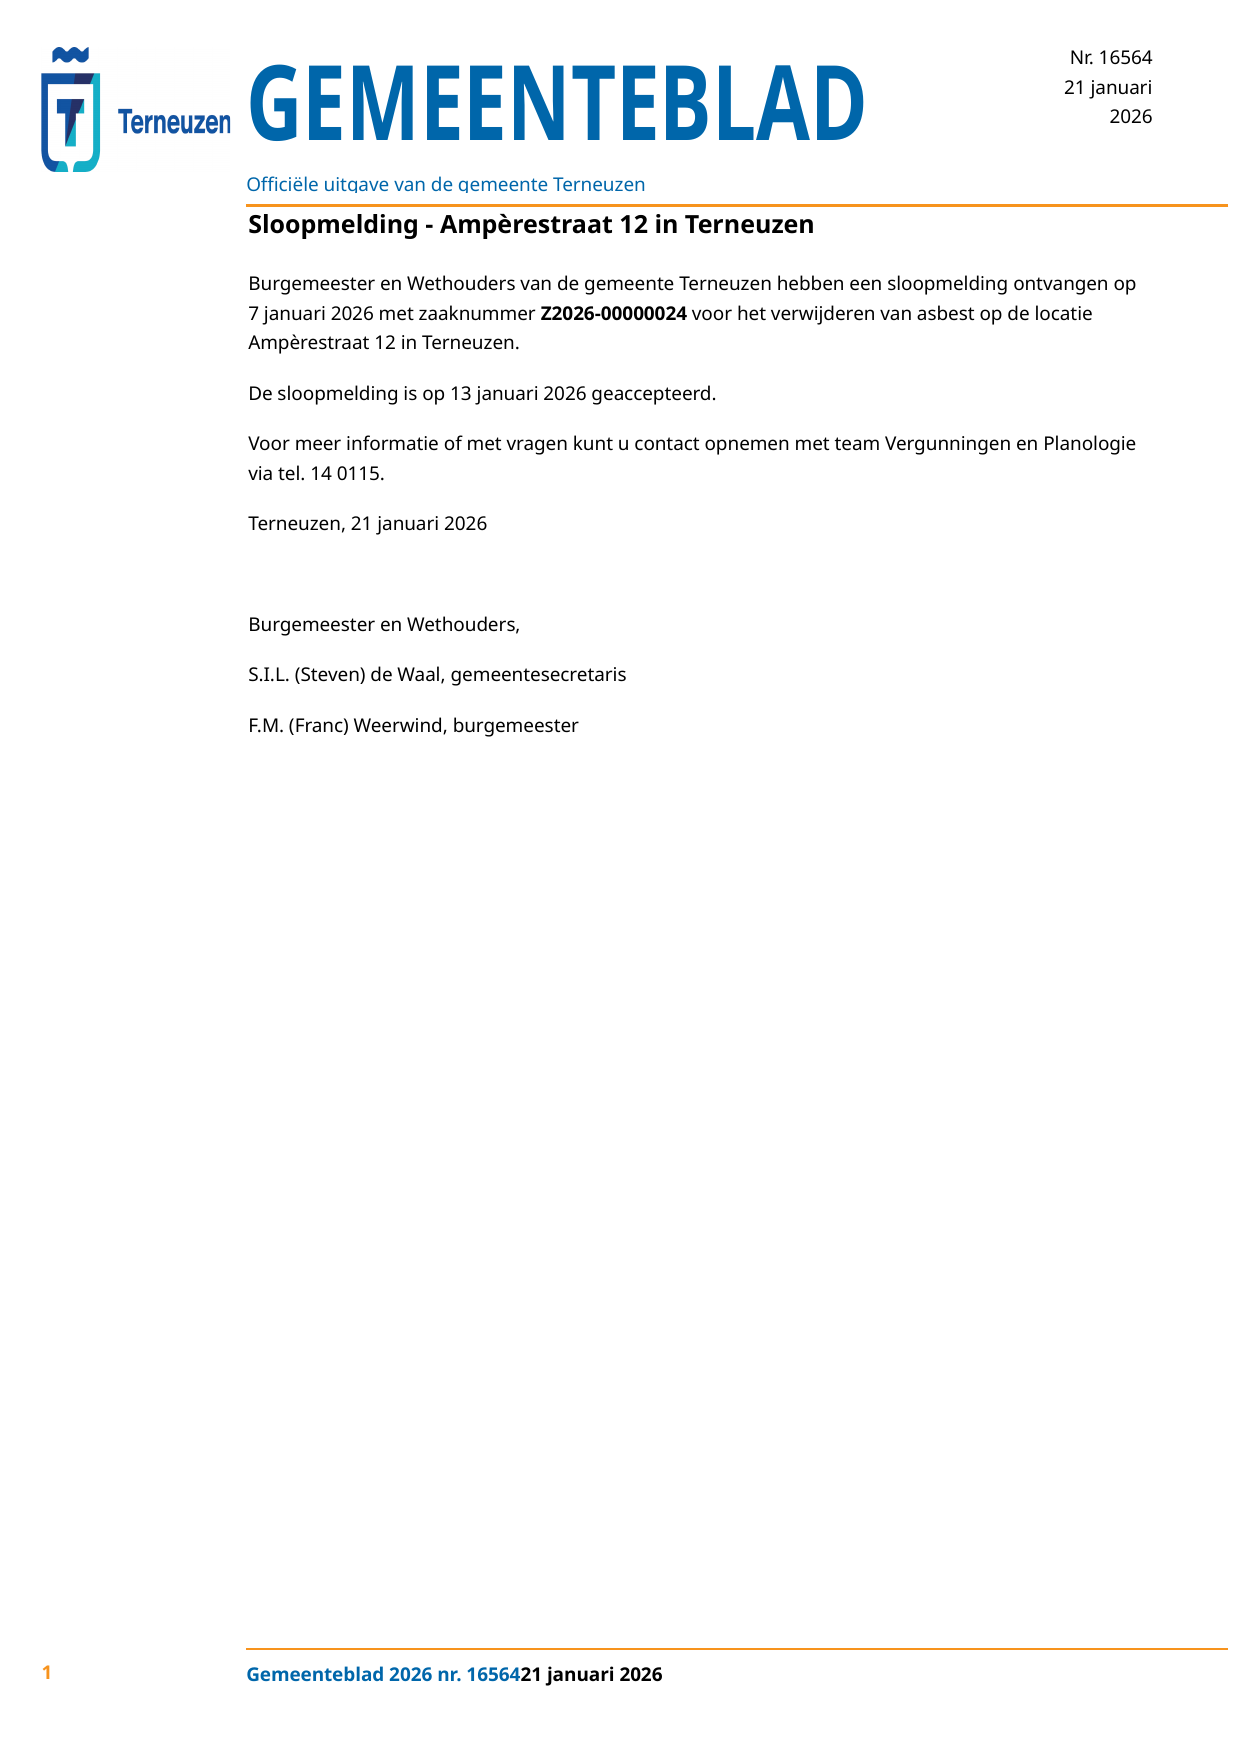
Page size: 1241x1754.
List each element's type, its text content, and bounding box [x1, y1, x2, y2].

text Burgemeester en Wethouders, [248, 611, 1152, 637]
picture [41, 47, 231, 172]
text F.M. (Franc) Weerwind, burgemeester [248, 712, 1152, 738]
text Voor meer informatie of met vragen kunt u contact opnemen met team Vergunningen en Planologie via tel. 14 0115. [248, 430, 1152, 486]
text S.I.L. (Steven) de Waal, gemeentesecretaris [248, 662, 1152, 687]
text Terneuzen, 21 januari 2026 [248, 510, 1152, 536]
text Sloopmelding - Ampèrestraat 12 in Terneuzen [248, 207, 1152, 241]
text De sloopmelding is op 13 januari 2026 geaccepteerd. [248, 380, 1152, 406]
text Burgemeester en Wethouders van de gemeente Terneuzen hebben een sloopmelding ontvangen op 7 januari 2026 met zaaknummer Z2026-00000024 voor het verwijderen van asbest op de locatie Ampèrestraat 12 in Terneuzen. [248, 270, 1152, 355]
